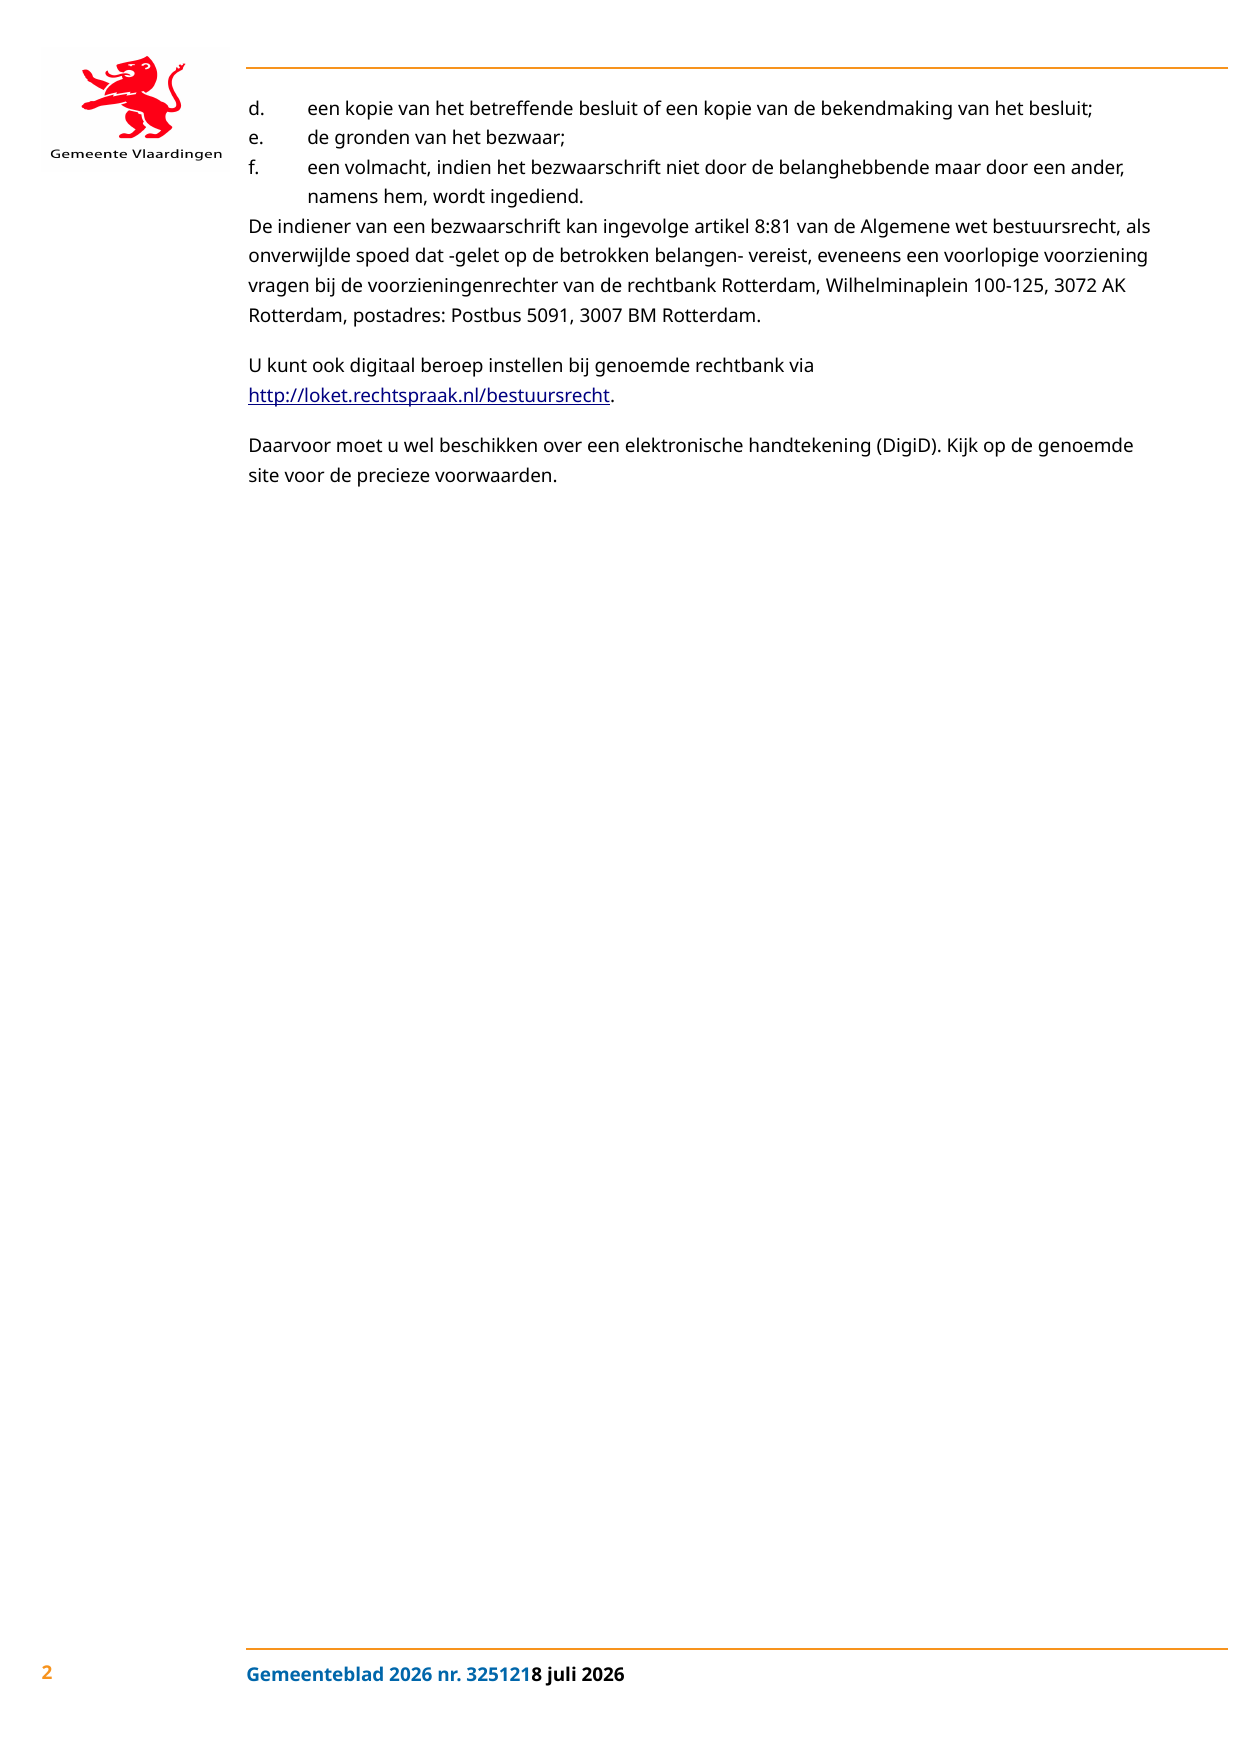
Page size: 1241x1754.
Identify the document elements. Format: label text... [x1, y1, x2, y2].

list een kopie van het betreffende besluit of een kopie van de bekendmaking van het besluit; [248, 95, 1152, 121]
list een volmacht, indien het bezwaarschrift niet door de belanghebbende maar door een ander, namens hem, wordt ingediend. [248, 154, 1152, 209]
text Daarvoor moet u wel beschikken over een elektronische handtekening (DigiD). Kijk op de genoemde site voor de precieze voorwaarden. [248, 432, 1152, 488]
text De indiener van een bezwaarschrift kan ingevolge artikel 8:81 van de Algemene wet bestuursrecht, als onverwijlde spoed dat -gelet op de betrokken belangen- vereist, eveneens een voorlopige voorziening vragen bij de voorzieningenrechter van de rechtbank Rotterdam, Wilhelminaplein 100-125, 3072 AK Rotterdam, postadres: Postbus 5091, 3007 BM Rotterdam. [248, 213, 1152, 328]
picture [41, 47, 231, 172]
list de gronden van het bezwaar; [248, 124, 1152, 150]
text U kunt ook digitaal beroep instellen bij genoemde rechtbank via http://loket.rechtspraak.nl/bestuursrecht. [248, 352, 1152, 408]
